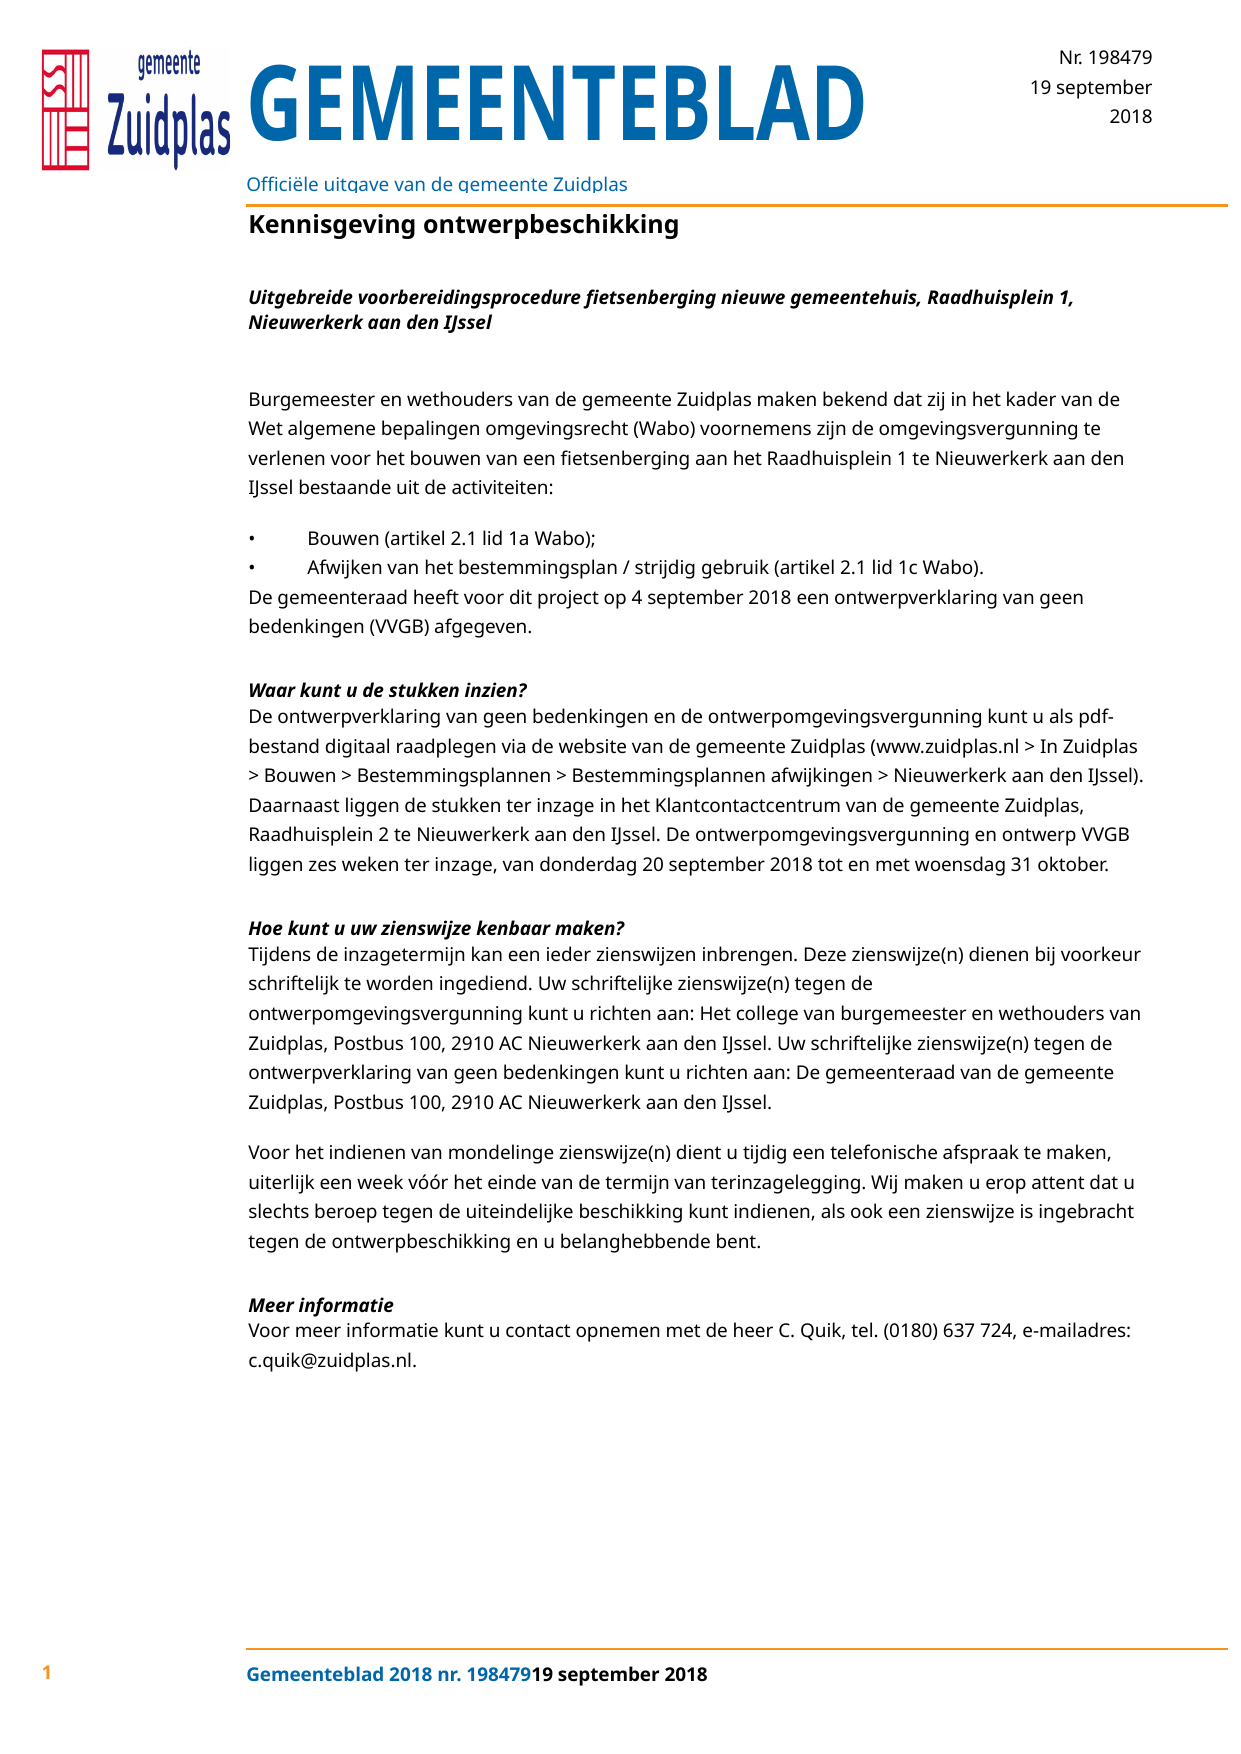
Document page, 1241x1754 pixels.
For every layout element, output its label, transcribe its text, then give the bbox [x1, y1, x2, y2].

text Voor meer informatie kunt u contact opnemen met de heer C. Quik, tel. (0180) 637 724, e-mailadres: c.quik@zuidplas.nl. [248, 1318, 1152, 1373]
text De gemeenteraad heeft voor dit project op 4 september 2018 een ontwerpverklaring van geen bedenkingen (VVGB) afgegeven. [248, 584, 1152, 639]
text Meer informatie [248, 1292, 1152, 1318]
text Tijdens de inzagetermijn kan een ieder zienswijzen inbrengen. Deze zienswijze(n) dienen bij voorkeur schriftelijk te worden ingediend. Uw schriftelijke zienswijze(n) tegen de ontwerpomgevingsvergunning kunt u richten aan: Het college van burgemeester en wethouders van Zuidplas, Postbus 100, 2910 AC Nieuwerkerk aan den IJssel. Uw schriftelijke zienswijze(n) tegen de ontwerpverklaring van geen bedenkingen kunt u richten aan: De gemeenteraad van de gemeente Zuidplas, Postbus 100, 2910 AC Nieuwerkerk aan den IJssel. [248, 941, 1152, 1114]
text Uitgebreide voorbereidingsprocedure fietsenberging nieuwe gemeentehuis, Raadhuisplein 1, Nieuwerkerk aan den IJssel [248, 284, 1152, 335]
list Afwijken van het bestemmingsplan / strijdig gebruik (artikel 2.1 lid 1c Wabo). [248, 554, 1152, 580]
text Waar kunt u de stukken inzien? [248, 678, 1152, 703]
picture [41, 47, 231, 172]
text De ontwerpverklaring van geen bedenkingen en de ontwerpomgevingsvergunning kunt u als pdf-bestand digitaal raadplegen via de website van de gemeente Zuidplas (www.zuidplas.nl > In Zuidplas > Bouwen > Bestemmingsplannen > Bestemmingsplannen afwijkingen > Nieuwerkerk aan den IJssel). Daarnaast liggen de stukken ter inzage in het Klantcontactcentrum van de gemeente Zuidplas, Raadhuisplein 2 te Nieuwerkerk aan den IJssel. De ontwerpomgevingsvergunning en ontwerp VVGB liggen zes weken ter inzage, van donderdag 20 september 2018 tot en met woensdag 31 oktober. [248, 703, 1152, 877]
text Burgemeester en wethouders van de gemeente Zuidplas maken bekend dat zij in het kader van de Wet algemene bepalingen omgevingsrecht (Wabo) voornemens zijn de omgevingsvergunning te verlenen voor het bouwen van een fietsenberging aan het Raadhuisplein 1 te Nieuwerkerk aan den IJssel bestaande uit de activiteiten: [248, 386, 1152, 500]
text Hoe kunt u uw zienswijze kenbaar maken? [248, 915, 1152, 941]
list Bouwen (artikel 2.1 lid 1a Wabo); [248, 525, 1152, 551]
text Kennisgeving ontwerpbeschikking [248, 207, 1152, 241]
text Voor het indienen van mondelinge zienswijze(n) dient u tijdig een telefonische afspraak te maken, uiterlijk een week vóór het einde van de termijn van terinzagelegging. Wij maken u erop attent dat u slechts beroep tegen de uiteindelijke beschikking kunt indienen, als ook een zienswijze is ingebracht tegen de ontwerpbeschikking en u belanghebbende bent. [248, 1139, 1152, 1254]
